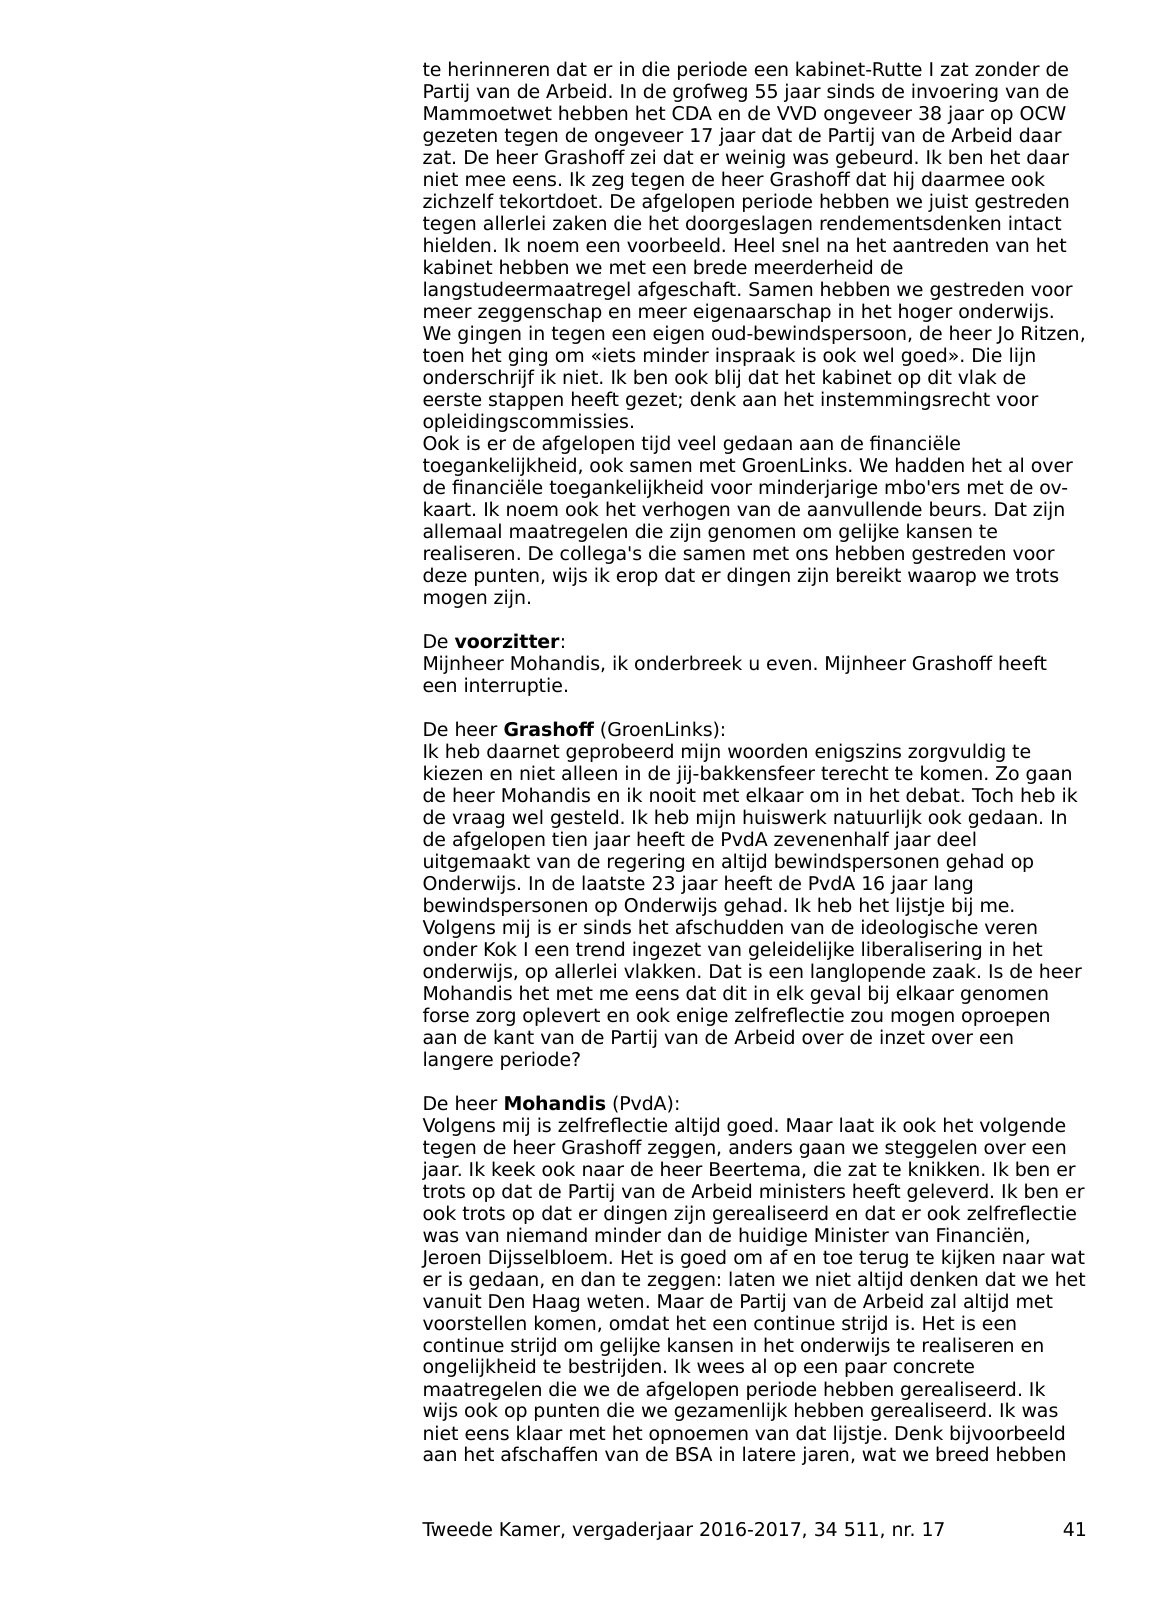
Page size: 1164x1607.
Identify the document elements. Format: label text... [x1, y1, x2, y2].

text Ik heb daarnet geprobeerd mijn woorden enigszins zorgvuldig te kiezen en niet alleen in de jij-bakkensfeer terecht te komen. Zo gaan de heer Mohandis en ik nooit met elkaar om in het debat. Toch heb ik de vraag wel gesteld. Ik heb mijn huiswerk natuurlijk ook gedaan. In de afgelopen tien jaar heeft de PvdA zevenenhalf jaar deel uitgemaakt van de regering en altijd bewindspersonen gehad op Onderwijs. In de laatste 23 jaar heeft de PvdA 16 jaar lang bewindspersonen op Onderwijs gehad. Ik heb het lijstje bij me. Volgens mij is er sinds het afschudden van de ideologische veren onder Kok I een trend ingezet van geleidelijke liberalisering in het onderwijs, op allerlei vlakken. Dat is een langlopende zaak. Is de heer Mohandis het met me eens dat dit in elk geval bij elkaar genomen forse zorg oplevert en ook enige zelfreflectie zou mogen oproepen aan de kant van de Partij van de Arbeid over de inzet over een langere periode? [422, 741, 1087, 1071]
text De heer Mohandis (PvdA): [422, 1093, 1087, 1115]
text Ook is er de afgelopen tijd veel gedaan aan de financiële toegankelijkheid, ook samen met GroenLinks. We hadden het al over de financiële toegankelijkheid voor minderjarige mbo'ers met de ov-kaart. Ik noem ook het verhogen van de aanvullende beurs. Dat zijn allemaal maatregelen die zijn genomen om gelijke kansen te realiseren. De collega's die samen met ons hebben gestreden voor deze punten, wijs ik erop dat er dingen zijn bereikt waarop we trots mogen zijn. [422, 433, 1087, 608]
text Volgens mij is zelfreflectie altijd goed. Maar laat ik ook het volgende tegen de heer Grashoff zeggen, anders gaan we steggelen over een jaar. Ik keek ook naar de heer Beertema, die zat te knikken. Ik ben er trots op dat de Partij van de Arbeid ministers heeft geleverd. Ik ben er ook trots op dat er dingen zijn gerealiseerd en dat er ook zelfreflectie was van niemand minder dan de huidige Minister van Financiën, Jeroen Dijsselbloem. Het is goed om af en toe terug te kijken naar wat er is gedaan, en dan te zeggen: laten we niet altijd denken dat we het vanuit Den Haag weten. Maar de Partij van de Arbeid zal altijd met voorstellen komen, omdat het een continue strijd is. Het is een continue strijd om gelijke kansen in het onderwijs te realiseren en ongelijkheid te bestrijden. Ik wees al op een paar concrete maatregelen die we de afgelopen periode hebben gerealiseerd. Ik wijs ook op punten die we gezamenlijk hebben gerealiseerd. Ik was niet eens klaar met het opnoemen van dat lijstje. Denk bijvoorbeeld aan het afschaffen van de BSA in latere jaren, wat we breed hebben [422, 1115, 1087, 1466]
text De heer Grashoff (GroenLinks): [422, 719, 1087, 741]
text te herinneren dat er in die periode een kabinet-Rutte I zat zonder de Partij van de Arbeid. In de grofweg 55 jaar sinds de invoering van de Mammoetwet hebben het CDA en de VVD ongeveer 38 jaar op OCW gezeten tegen de ongeveer 17 jaar dat de Partij van de Arbeid daar zat. De heer Grashoff zei dat er weinig was gebeurd. Ik ben het daar niet mee eens. Ik zeg tegen de heer Grashoff dat hij daarmee ook zichzelf tekortdoet. De afgelopen periode hebben we juist gestreden tegen allerlei zaken die het doorgeslagen rendementsdenken intact hielden. Ik noem een voorbeeld. Heel snel na het aantreden van het kabinet hebben we met een brede meerderheid de langstudeermaatregel afgeschaft. Samen hebben we gestreden voor meer zeggenschap en meer eigenaarschap in het hoger onderwijs. We gingen in tegen een eigen oud-bewindspersoon, de heer Jo Ritzen, toen het ging om «iets minder inspraak is ook wel goed». Die lijn onderschrijf ik niet. Ik ben ook blij dat het kabinet op dit vlak de eerste stappen heeft gezet; denk aan het instemmingsrecht voor opleidingscommissies. [422, 59, 1087, 433]
text Mijnheer Mohandis, ik onderbreek u even. Mijnheer Grashoff heeft een interruptie. [422, 653, 1087, 697]
text De voorzitter: [422, 631, 1087, 653]
